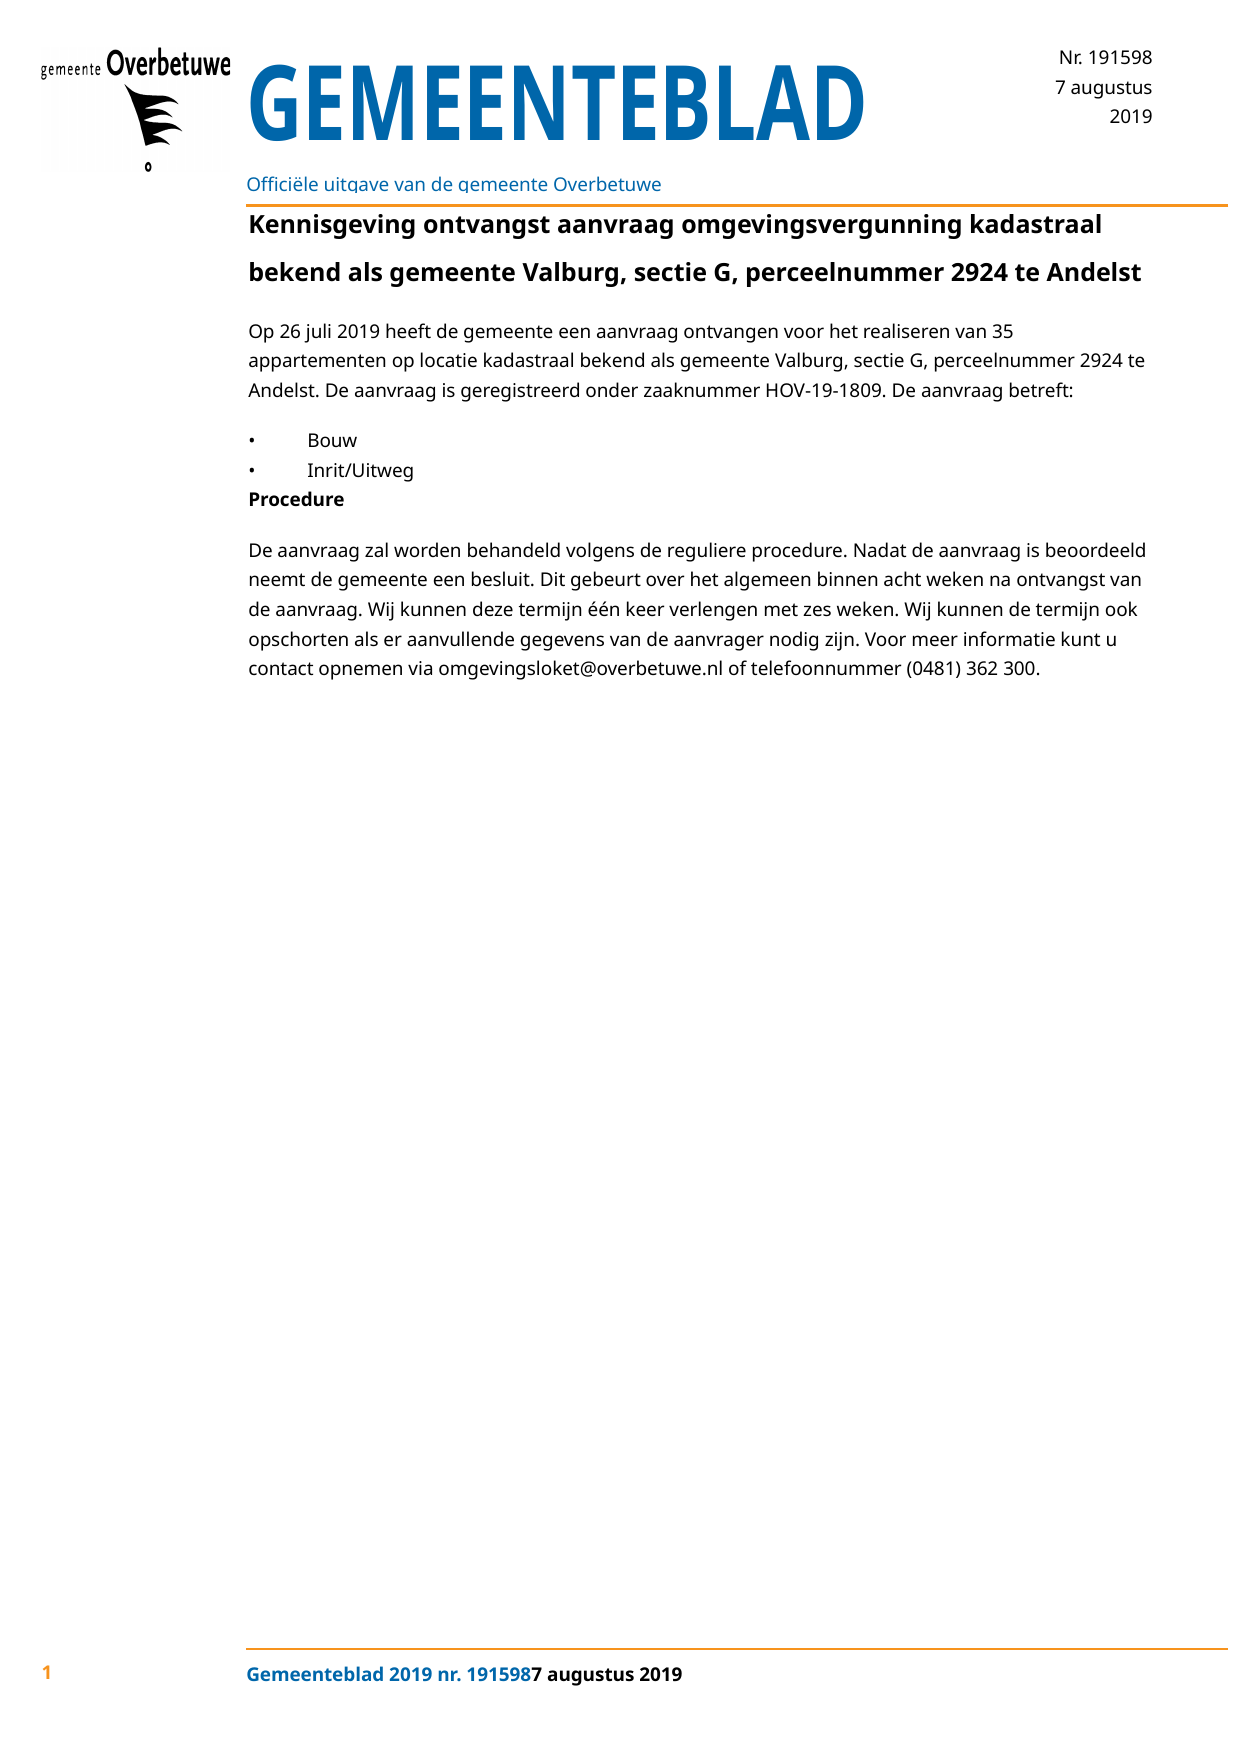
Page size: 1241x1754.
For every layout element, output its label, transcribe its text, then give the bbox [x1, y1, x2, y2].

text De aanvraag zal worden behandeld volgens de reguliere procedure. Nadat de aanvraag is beoordeeld neemt de gemeente een besluit. Dit gebeurt over het algemeen binnen acht weken na ontvangst van de aanvraag. Wij kunnen deze termijn één keer verlengen met zes weken. Wij kunnen de termijn ook opschorten als er aanvullende gegevens van de aanvrager nodig zijn. Voor meer informatie kunt u contact opnemen via omgevingsloket@overbetuwe.nl of telefoonnummer (0481) 362 300. [248, 537, 1152, 681]
list Inrit/Uitweg [248, 457, 1152, 483]
picture [41, 47, 231, 172]
list Bouw [248, 427, 1152, 453]
text Procedure [248, 487, 1152, 512]
text Op 26 juli 2019 heeft de gemeente een aanvraag ontvangen voor het realiseren van 35 appartementen op locatie kadastraal bekend als gemeente Valburg, sectie G, perceelnummer 2924 te Andelst. De aanvraag is geregistreerd onder zaaknummer HOV-19-1809. De aanvraag betreft: [248, 318, 1152, 403]
text Kennisgeving ontvangst aanvraag omgevingsvergunning kadastraal bekend als gemeente Valburg, sectie G, perceelnummer 2924 te Andelst [248, 207, 1152, 288]
